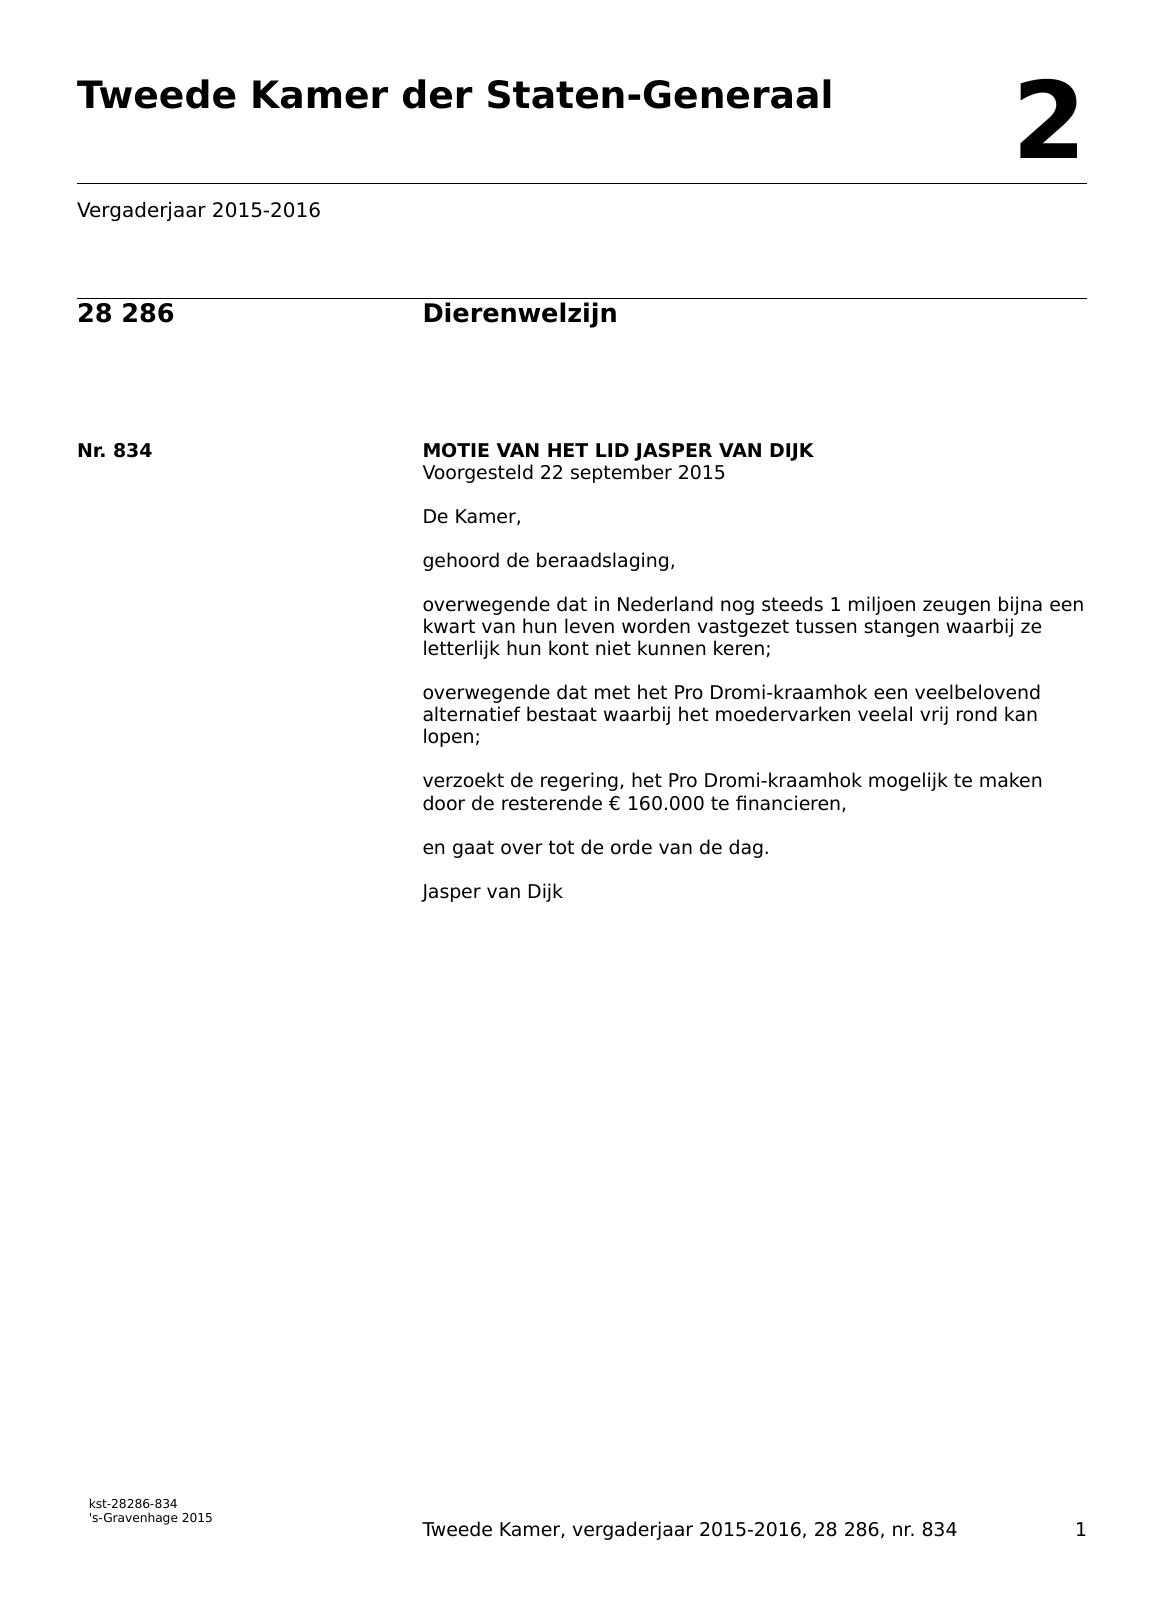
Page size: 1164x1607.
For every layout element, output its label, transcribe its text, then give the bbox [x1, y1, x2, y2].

text overwegende dat met het Pro Dromi-kraamhok een veelbelovend alternatief bestaat waarbij het moedervarken veelal vrij rond kan lopen; [422, 682, 1087, 748]
subtitle 28 286 Dierenwelzijn [77, 299, 1087, 329]
text en gaat over tot de orde van de dag. [422, 837, 1087, 858]
text gehoord de beraadslaging, [422, 550, 1087, 572]
text Jasper van Dijk [422, 881, 1087, 903]
text verzoekt de regering, het Pro Dromi-kraamhok mogelijk te maken door de resterende € 160.000 te financieren, [422, 770, 1087, 814]
text Voorgesteld 22 september 2015 [422, 462, 1087, 484]
text kst-28286-834 [88, 1497, 323, 1511]
table_header Tweede Kamer der Staten-Generaal [77, 59, 886, 183]
text De Kamer, [422, 506, 1087, 528]
text 's-Gravenhage 2015 [88, 1511, 323, 1525]
table_cell Vergaderjaar 2015-2016 [77, 184, 1087, 298]
subtitle Nr. 834 MOTIE VAN HET LID JASPER VAN DIJK [77, 440, 1087, 462]
text overwegende dat in Nederland nog steeds 1 miljoen zeugen bijna een kwart van hun leven worden vastgezet tussen stangen waarbij ze letterlijk hun kont niet kunnen keren; [422, 594, 1087, 660]
table_header 2 [886, 59, 1087, 183]
